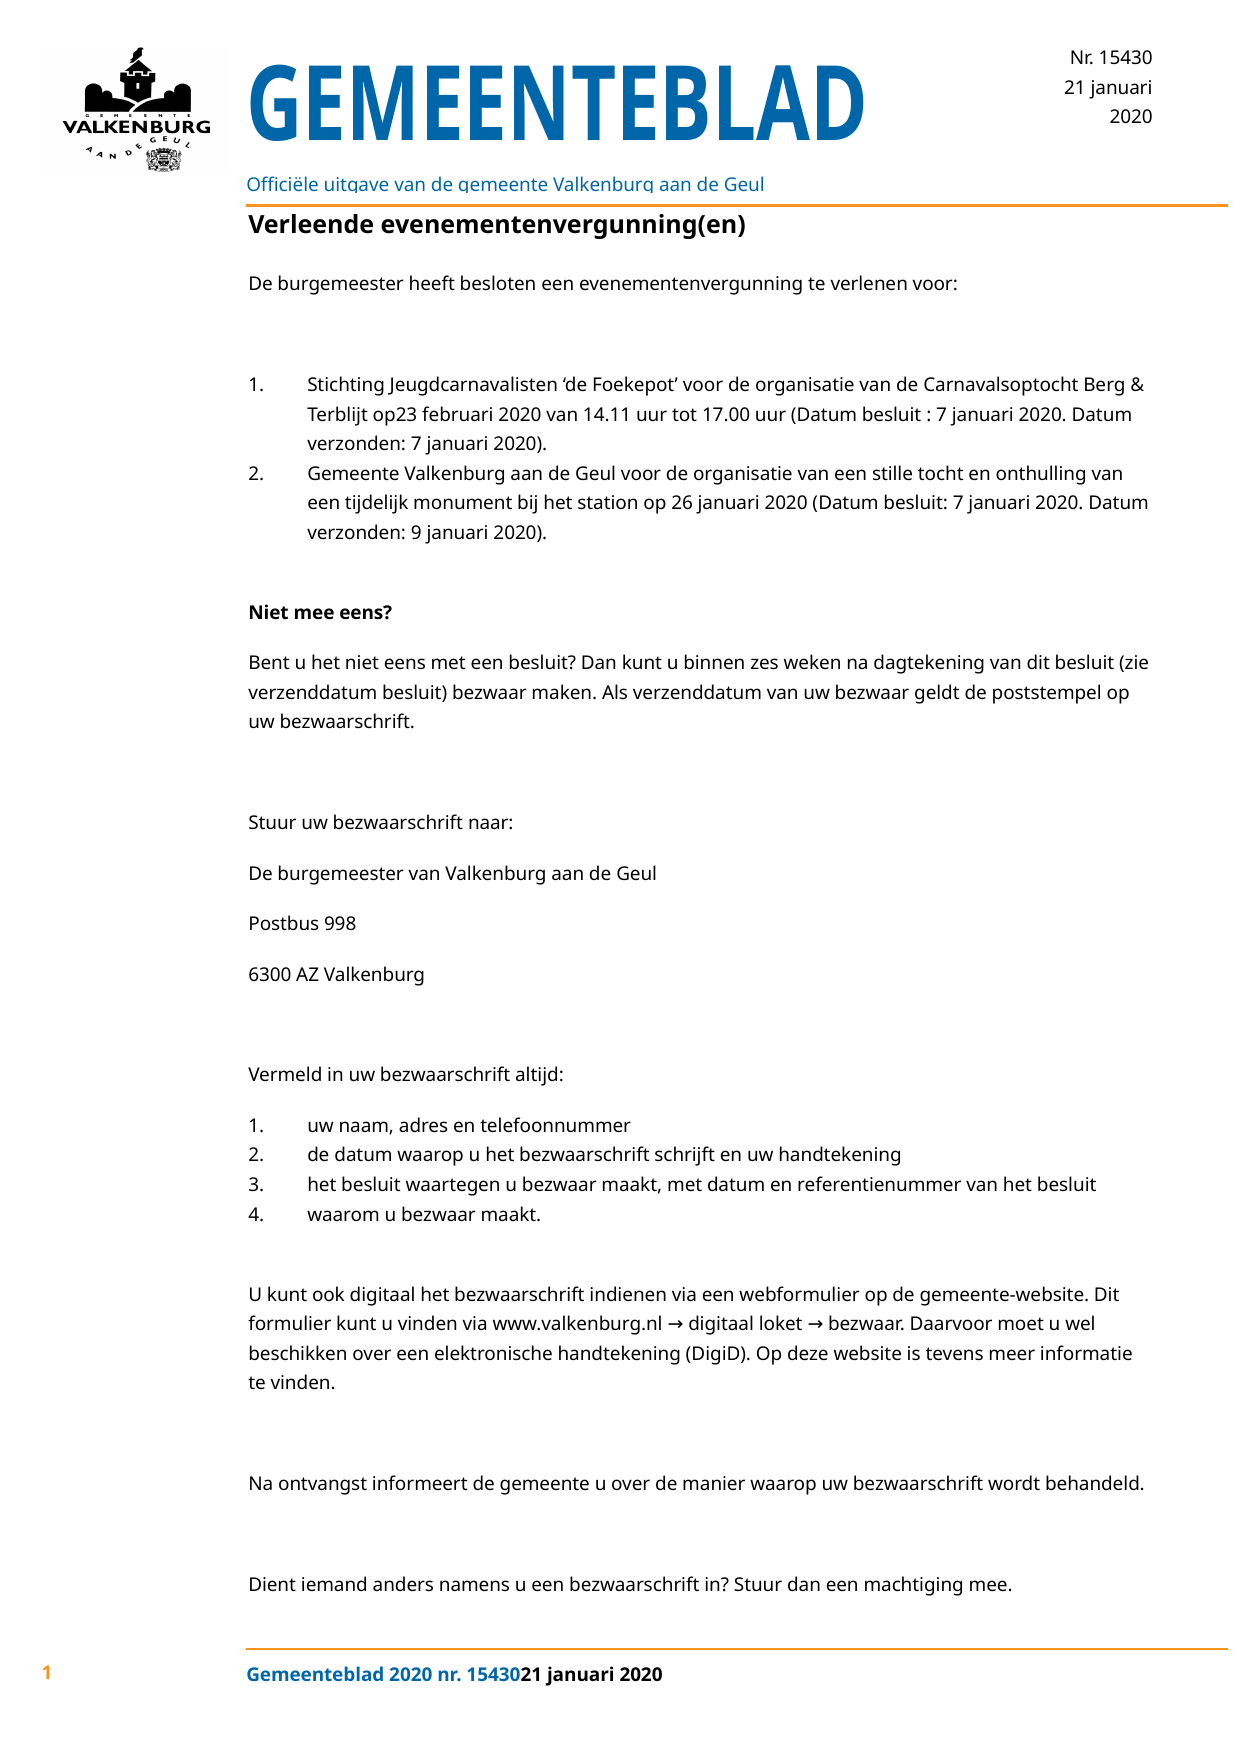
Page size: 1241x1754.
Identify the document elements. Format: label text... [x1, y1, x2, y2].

text U kunt ook digitaal het bezwaarschrift indienen via een webformulier op de gemeente-website. Dit formulier kunt u vinden via www.valkenburg.nl → digitaal loket → bezwaar. Daarvoor moet u wel beschikken over een elektronische handtekening (DigiD). Op deze website is tevens meer informatie te vinden. [248, 1281, 1152, 1395]
list Gemeente Valkenburg aan de Geul voor de organisatie van een stille tocht en onthulling van een tijdelijk monument bij het station op 26 januari 2020 (Datum besluit: 7 januari 2020. Datum verzonden: 9 januari 2020). [248, 460, 1152, 545]
text Vermeld in uw bezwaarschrift altijd: [248, 1062, 1152, 1087]
text Na ontvangst informeert de gemeente u over de manier waarop uw bezwaarschrift wordt behandeld. [248, 1470, 1152, 1496]
text Bent u het niet eens met een besluit? Dan kunt u binnen zes weken na dagtekening van dit besluit (zie verzenddatum besluit) bezwaar maken. Als verzenddatum van uw bezwaar geldt de poststempel op uw bezwaarschrift. [248, 649, 1152, 734]
text 6300 AZ Valkenburg [248, 961, 1152, 986]
picture [41, 47, 231, 172]
text Stuur uw bezwaarschrift naar: [248, 809, 1152, 835]
list het besluit waartegen u bezwaar maakt, met datum en referentienummer van het besluit [248, 1171, 1152, 1197]
text Postbus 998 [248, 910, 1152, 936]
list uw naam, adres en telefoonnummer [248, 1112, 1152, 1138]
text Dient iemand anders namens u een bezwaarschrift in? Stuur dan een machtiging mee. [248, 1571, 1152, 1597]
text Verleende evenementenvergunning(en) [248, 207, 1152, 241]
list Stichting Jeugdcarnavalisten ‘de Foekepot’ voor de organisatie van de Carnavalsoptocht Berg & Terblijt op23 februari 2020 van 14.11 uur tot 17.00 uur (Datum besluit : 7 januari 2020. Datum verzonden: 7 januari 2020). [248, 371, 1152, 456]
list waarom u bezwaar maakt. [248, 1201, 1152, 1226]
text De burgemeester heeft besloten een evenementenvergunning te verlenen voor: [248, 270, 1152, 296]
text De burgemeester van Valkenburg aan de Geul [248, 860, 1152, 886]
list de datum waarop u het bezwaarschrift schrijft en uw handtekening [248, 1142, 1152, 1167]
text Niet mee eens? [248, 599, 1152, 625]
